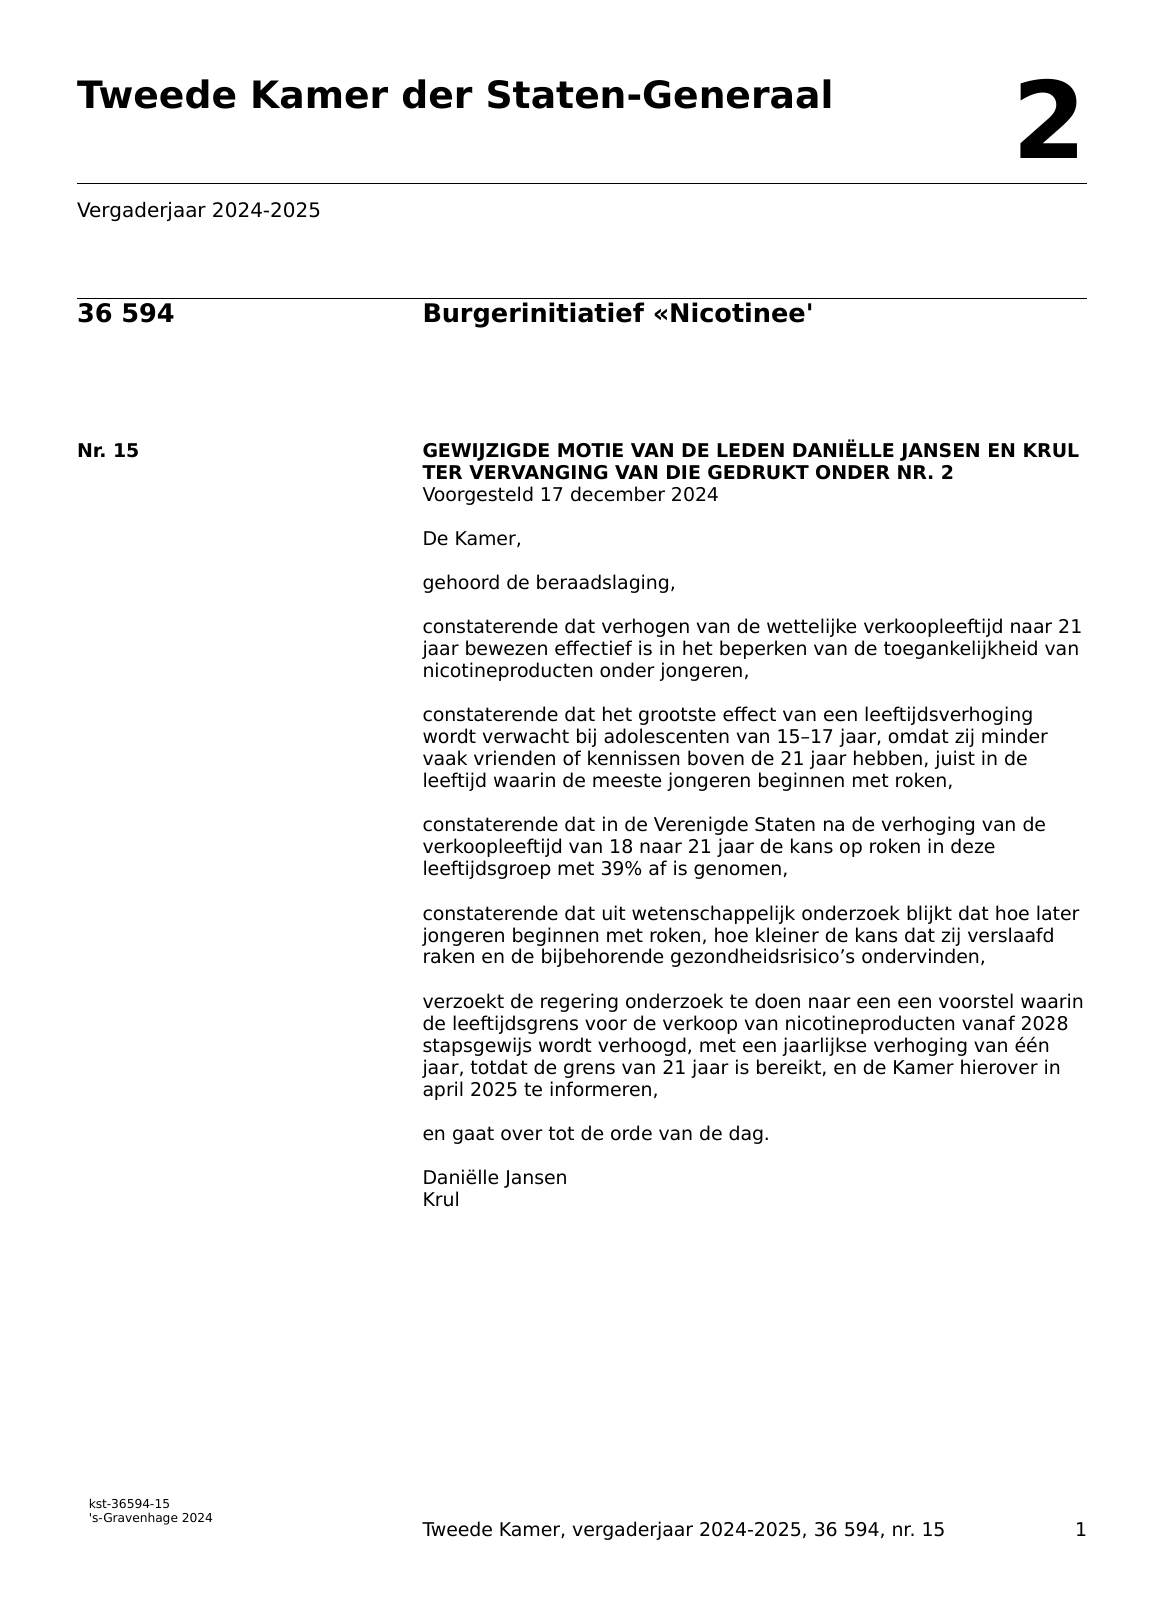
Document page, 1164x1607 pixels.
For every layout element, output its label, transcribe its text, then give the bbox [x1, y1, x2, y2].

subtitle Nr. 15 GEWIJZIGDE MOTIE VAN DE LEDEN DANIËLLE JANSEN EN KRUL TER VERVANGING VAN DIE GEDRUKT ONDER NR. 2 [77, 440, 1087, 484]
table_header Tweede Kamer der Staten-Generaal [77, 59, 886, 183]
table_cell Vergaderjaar 2024-2025 [77, 184, 1087, 298]
text constaterende dat uit wetenschappelijk onderzoek blijkt dat hoe later jongeren beginnen met roken, hoe kleiner de kans dat zij verslaafd raken en de bijbehorende gezondheidsrisico’s ondervinden, [422, 902, 1087, 968]
subtitle 36 594 Burgerinitiatief «Nicotinee' [77, 299, 1087, 329]
text Daniëlle Jansen [422, 1167, 1087, 1189]
text en gaat over tot de orde van de dag. [422, 1123, 1087, 1145]
text 's-Gravenhage 2024 [88, 1511, 323, 1525]
text kst-36594-15 [88, 1497, 323, 1511]
text De Kamer, [422, 528, 1087, 550]
text Krul [422, 1189, 1087, 1211]
table_header 2 [886, 59, 1087, 183]
text constaterende dat in de Verenigde Staten na de verhoging van de verkoopleeftijd van 18 naar 21 jaar de kans op roken in deze leeftijdsgroep met 39% af is genomen, [422, 814, 1087, 880]
text constaterende dat verhogen van de wettelijke verkoopleeftijd naar 21 jaar bewezen effectief is in het beperken van de toegankelijkheid van nicotineproducten onder jongeren, [422, 616, 1087, 682]
text gehoord de beraadslaging, [422, 572, 1087, 594]
text Voorgesteld 17 december 2024 [422, 484, 1087, 506]
text constaterende dat het grootste effect van een leeftijdsverhoging wordt verwacht bij adolescenten van 15–17 jaar, omdat zij minder vaak vrienden of kennissen boven de 21 jaar hebben, juist in de leeftijd waarin de meeste jongeren beginnen met roken, [422, 704, 1087, 792]
text verzoekt de regering onderzoek te doen naar een een voorstel waarin de leeftijdsgrens voor de verkoop van nicotineproducten vanaf 2028 stapsgewijs wordt verhoogd, met een jaarlijkse verhoging van één jaar, totdat de grens van 21 jaar is bereikt, en de Kamer hierover in april 2025 te informeren, [422, 991, 1087, 1101]
